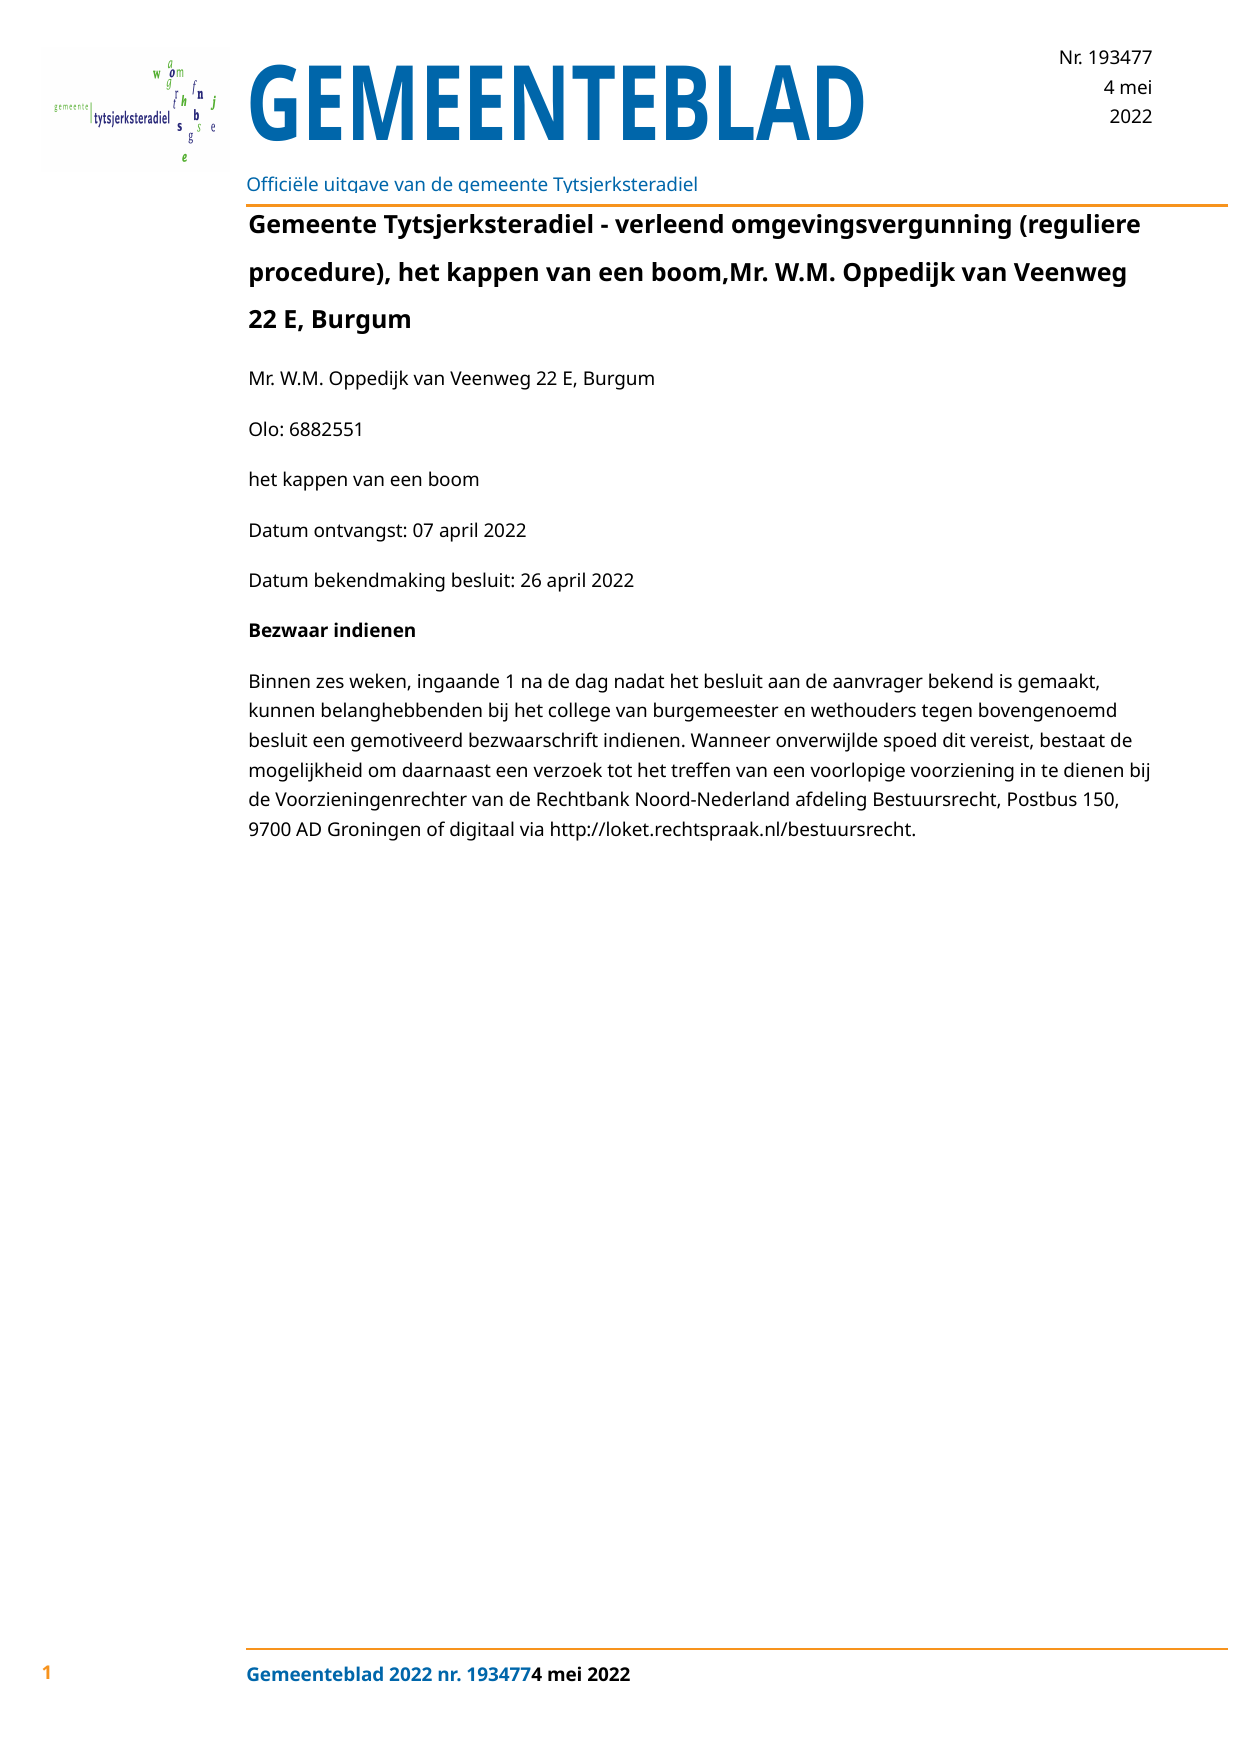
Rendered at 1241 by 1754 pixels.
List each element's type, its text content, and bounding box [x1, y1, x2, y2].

picture [41, 47, 231, 172]
text Binnen zes weken, ingaande 1 na de dag nadat het besluit aan de aanvrager bekend is gemaakt, kunnen belanghebbenden bij het college van burgemeester en wethouders tegen bovengenoemd besluit een gemotiveerd bezwaarschrift indienen. Wanneer onverwijlde spoed dit vereist, bestaat de mogelijkheid om daarnaast een verzoek tot het treffen van een voorlopige voorziening in te dienen bij de Voorzieningenrechter van de Rechtbank Noord-Nederland afdeling Bestuursrecht, Postbus 150, 9700 AD Groningen of digitaal via http://loket.rechtspraak.nl/bestuursrecht. [248, 668, 1152, 842]
text het kappen van een boom [248, 466, 1152, 492]
text Datum ontvangst: 07 april 2022 [248, 517, 1152, 542]
text Bezwaar indienen [248, 618, 1152, 643]
text Gemeente Tytsjerksteradiel - verleend omgevingsvergunning (reguliere procedure), het kappen van een boom,Mr. W.M. Oppedijk van Veenweg 22 E, Burgum [248, 207, 1152, 336]
text Datum bekendmaking besluit: 26 april 2022 [248, 567, 1152, 593]
text Olo: 6882551 [248, 416, 1152, 442]
text Mr. W.M. Oppedijk van Veenweg 22 E, Burgum [248, 366, 1152, 391]
